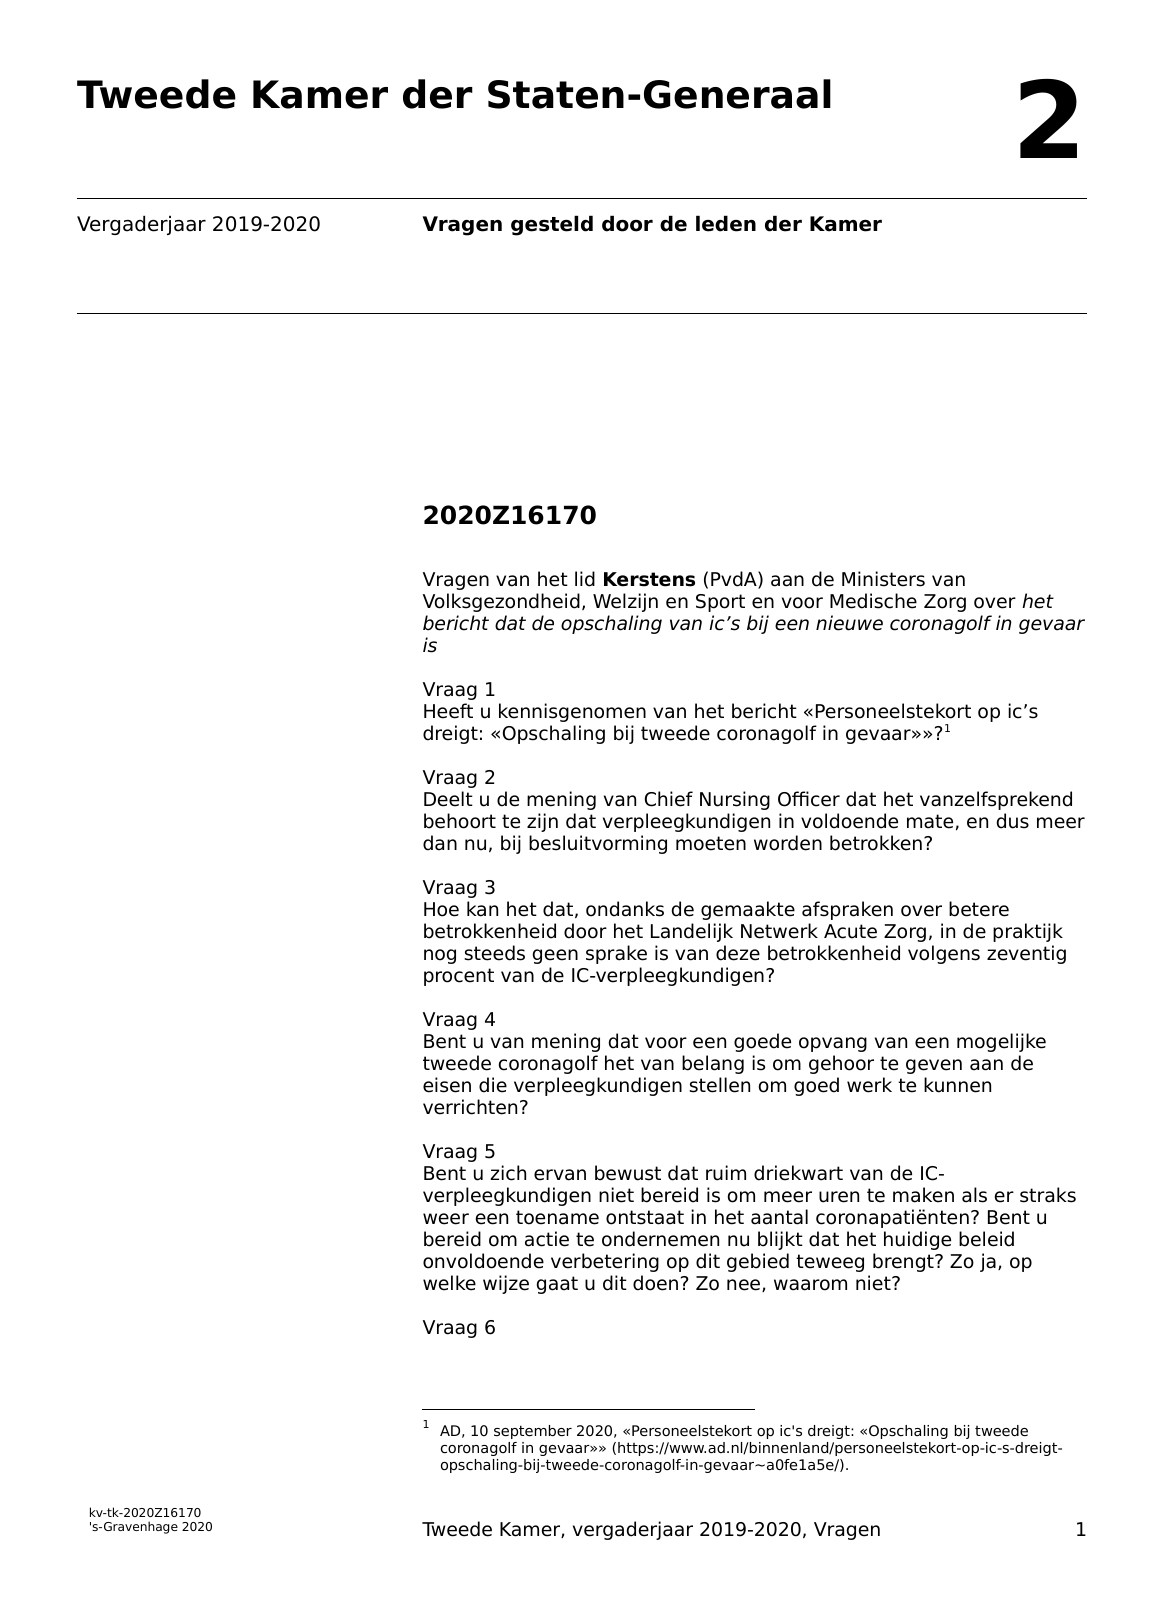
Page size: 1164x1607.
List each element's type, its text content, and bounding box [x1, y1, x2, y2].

text 's-Gravenhage 2020 [88, 1520, 323, 1534]
text Vragen van het lid Kerstens (PvdA) aan de Ministers van Volksgezondheid, Welzijn en Sport en voor Medische Zorg over het bericht dat de opschaling van ic’s bij een nieuwe coronagolf in gevaar is [422, 569, 1087, 657]
text Deelt u de mening van Chief Nursing Officer dat het vanzelfsprekend behoort te zijn dat verpleegkundigen in voldoende mate, en dus meer dan nu, bij besluitvorming moeten worden betrokken? [422, 789, 1087, 855]
text Vraag 3 [422, 877, 1087, 899]
table_cell Vergaderjaar 2019-2020 [77, 199, 422, 313]
text Bent u van mening dat voor een goede opvang van een mogelijke tweede coronagolf het van belang is om gehoor te geven aan de eisen die verpleegkundigen stellen om goed werk te kunnen verrichten? [422, 1031, 1087, 1119]
table_cell Vragen gesteld door de leden der Kamer [422, 199, 1087, 313]
text kv-tk-2020Z16170 [88, 1506, 323, 1520]
text Hoe kan het dat, ondanks de gemaakte afspraken over betere betrokkenheid door het Landelijk Netwerk Acute Zorg, in de praktijk nog steeds geen sprake is van deze betrokkenheid volgens zeventig procent van de IC-verpleegkundigen? [422, 899, 1087, 987]
text Vraag 6 [422, 1317, 1087, 1339]
text Bent u zich ervan bewust dat ruim driekwart van de IC-verpleegkundigen niet bereid is om meer uren te maken als er straks weer een toename ontstaat in het aantal coronapatiënten? Bent u bereid om actie te ondernemen nu blijkt dat het huidige beleid onvoldoende verbetering op dit gebied teweeg brengt? Zo ja, op welke wijze gaat u dit doen? Zo nee, waarom niet? [422, 1163, 1087, 1295]
text Vraag 4 [422, 1009, 1087, 1031]
table_header 2 [886, 59, 1087, 198]
text Vraag 5 [422, 1141, 1087, 1163]
text Heeft u kennisgenomen van het bericht «Personeelstekort op ic’s dreigt: «Opschaling bij tweede coronagolf in gevaar»»? [422, 701, 1087, 745]
text AD, 10 september 2020, «Personeelstekort op ic's dreigt: «Opschaling bij tweede coronagolf in gevaar»» (https://www.ad.nl/binnenland/personeelstekort-op-ic-s-dreigt-opschaling-bij-tweede-coronagolf-in-gevaar~a0fe1a5e/). [422, 1418, 1087, 1474]
table_header Tweede Kamer der Staten-Generaal [77, 59, 886, 198]
text Vraag 2 [422, 767, 1087, 789]
text 2020Z16170 [422, 501, 1087, 531]
text Vraag 1 [422, 679, 1087, 701]
